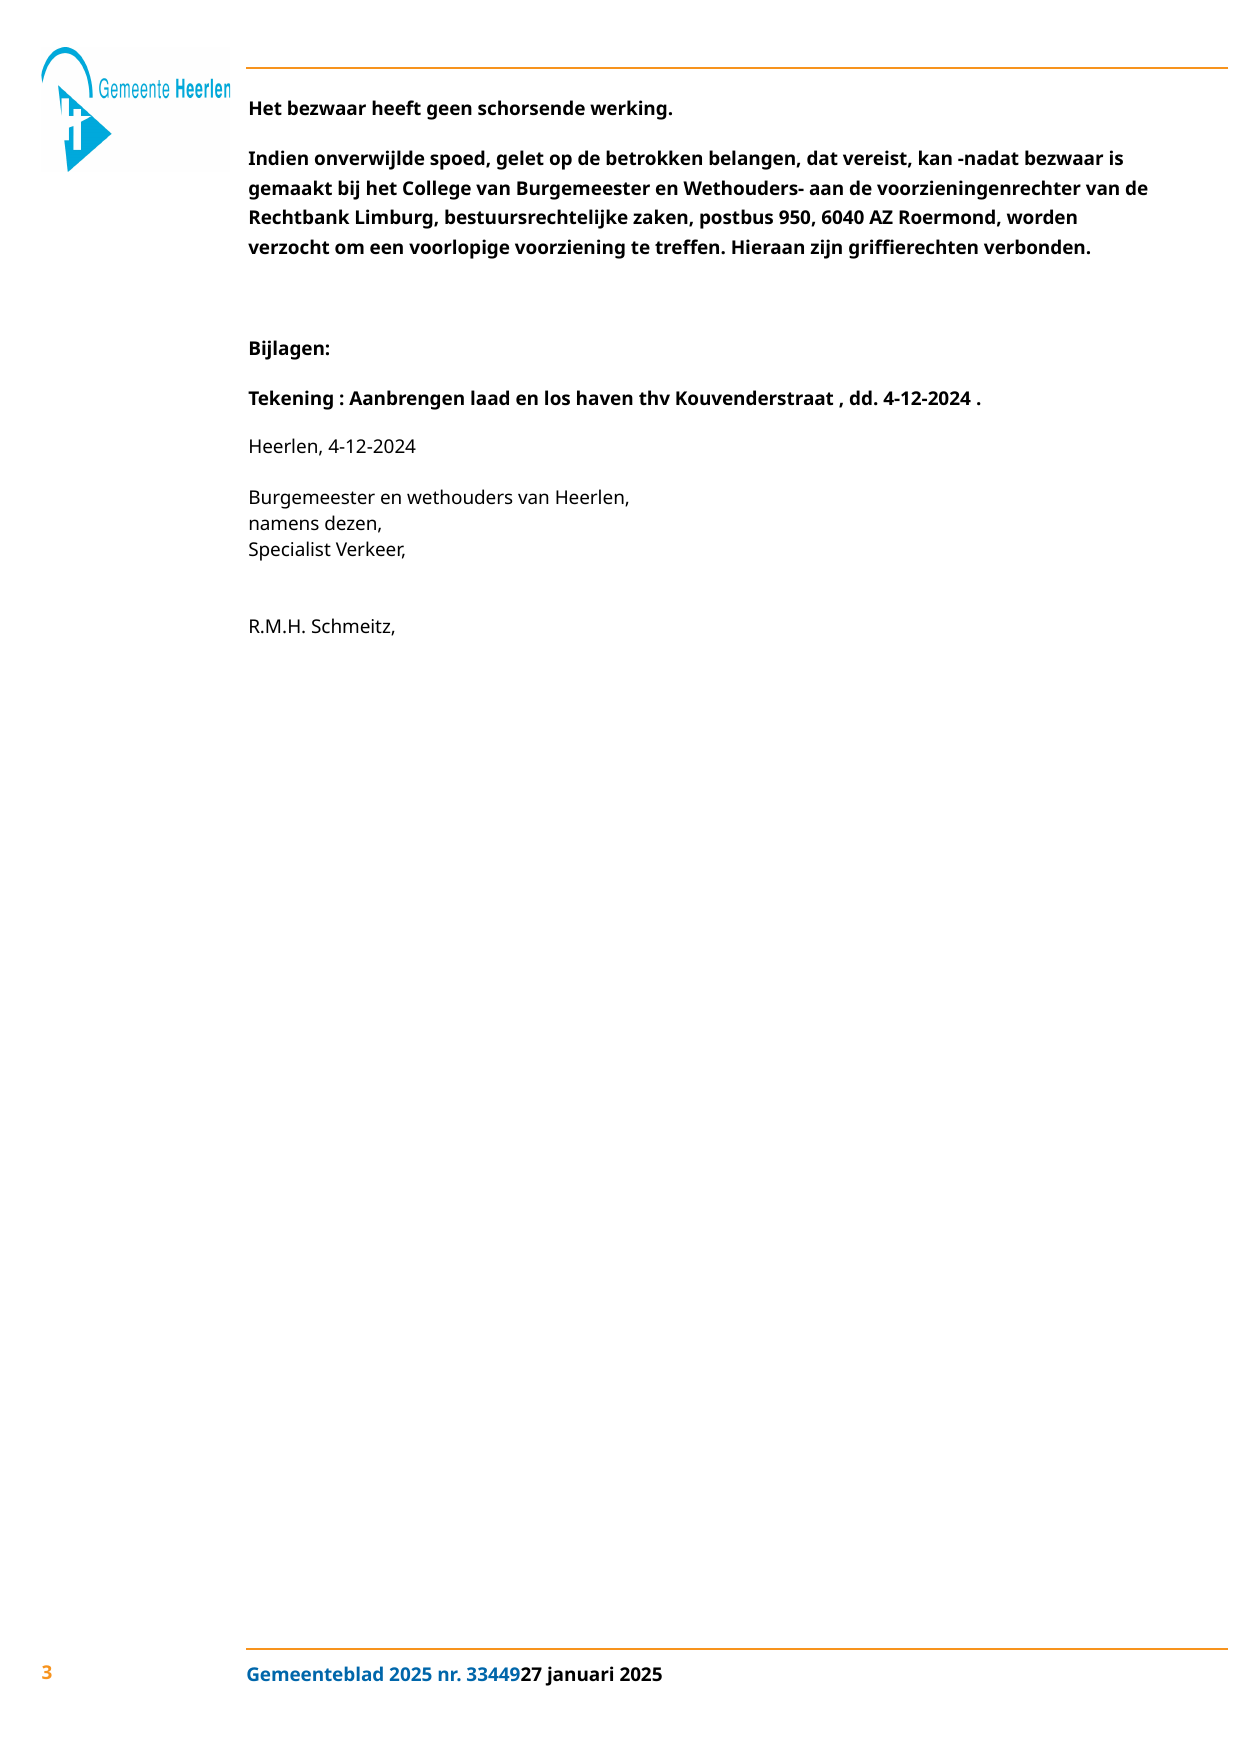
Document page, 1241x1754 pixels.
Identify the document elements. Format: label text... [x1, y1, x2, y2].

text Heerlen, 4-12-2024 [248, 433, 1152, 459]
text Tekening : Aanbrengen laad en los haven thv Kouvenderstraat , dd. 4-12-2024 . [248, 385, 1152, 411]
text Burgemeester en wethouders van Heerlen, [248, 484, 1152, 510]
text Het bezwaar heeft geen schorsende werking. [248, 95, 1152, 121]
picture [41, 47, 59, 70]
text Indien onverwijlde spoed, gelet op de betrokken belangen, dat vereist, kan -nadat bezwaar is gemaakt bij het College van Burgemeester en Wethouders- aan de voorzieningenrechter van de Rechtbank Limburg, bestuursrechtelijke zaken, postbus 950, 6040 AZ Roermond, worden verzocht om een voorlopige voorziening te treffen. Hieraan zijn griffierechten verbonden. [248, 145, 1152, 260]
text Specialist Verkeer, [248, 536, 1152, 562]
picture [41, 47, 231, 172]
text namens dezen, [248, 510, 1152, 536]
text Bijlagen: [248, 335, 1152, 361]
text R.M.H. Schmeitz, [248, 613, 1152, 639]
